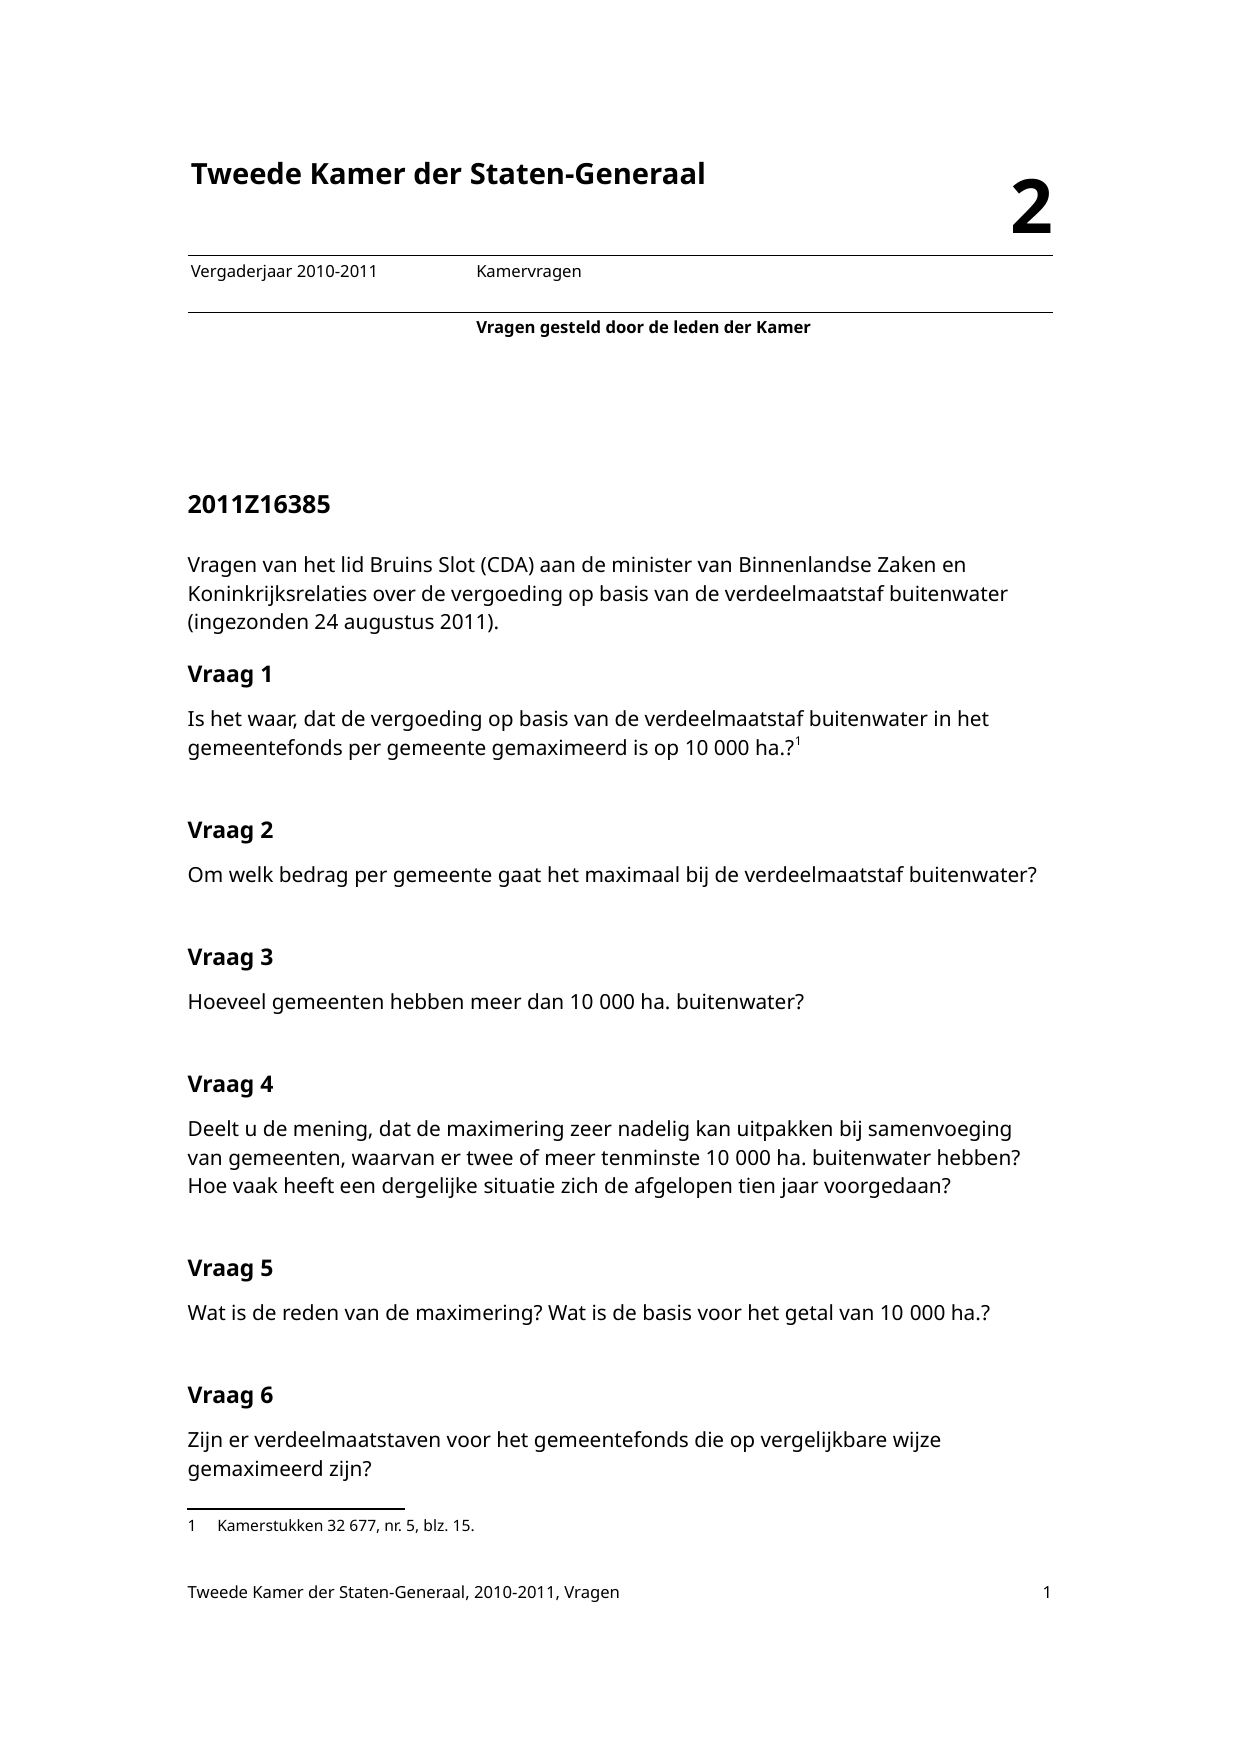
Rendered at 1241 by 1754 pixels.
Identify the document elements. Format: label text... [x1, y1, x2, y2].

table_cell Vragen gesteld door de leden der Kamer [473, 313, 1053, 339]
text Is het waar, dat de vergoeding op basis van de verdeelmaatstaf buitenwater in het gemeentefonds per gemeente gemaximeerd is op 10 000 ha.? [187, 704, 1053, 761]
table_cell Vergaderjaar 2010-2011 [188, 256, 473, 312]
text Kamerstukken 32 677, nr. 5, blz. 15. [187, 1508, 1053, 1536]
subtitle Vraag 1 [187, 658, 1053, 689]
table_header Tweede Kamer der Staten-Generaal [188, 150, 879, 255]
text Hoeveel gemeenten hebben meer dan 10 000 ha. buitenwater? [187, 987, 1053, 1016]
subtitle Vraag 5 [187, 1252, 1053, 1283]
subtitle Vraag 2 [187, 814, 1053, 845]
text Zijn er verdeelmaatstaven voor het gemeentefonds die op vergelijkbare wijze gemaximeerd zijn? [187, 1426, 1053, 1482]
subtitle Vraag 6 [187, 1379, 1053, 1411]
subtitle Vraag 3 [187, 941, 1053, 972]
text Deelt u de mening, dat de maximering zeer nadelig kan uitpakken bij samenvoeging van gemeenten, waarvan er twee of meer tenminste 10 000 ha. buitenwater hebben? Hoe vaak heeft een dergelijke situatie zich de afgelopen tien jaar voorgedaan? [187, 1114, 1053, 1200]
text Om welk bedrag per gemeente gaat het maximaal bij de verdeelmaatstaf buitenwater? [187, 860, 1053, 888]
text Wat is de reden van de maximering? Wat is de basis voor het getal van 10 000 ha.? [187, 1298, 1053, 1327]
table_cell [188, 313, 473, 339]
table_header 2 [880, 150, 1053, 255]
table_cell Kamervragen [473, 256, 1053, 312]
text Vragen van het lid Bruins Slot (CDA) aan de minister van Binnenlandse Zaken en Koninkrijksrelaties over de vergoeding op basis van de verdeelmaatstaf buitenwater (ingezonden 24 augustus 2011). [187, 550, 1053, 636]
subtitle Vraag 4 [187, 1068, 1053, 1099]
text 2011Z16385 [187, 487, 1053, 521]
